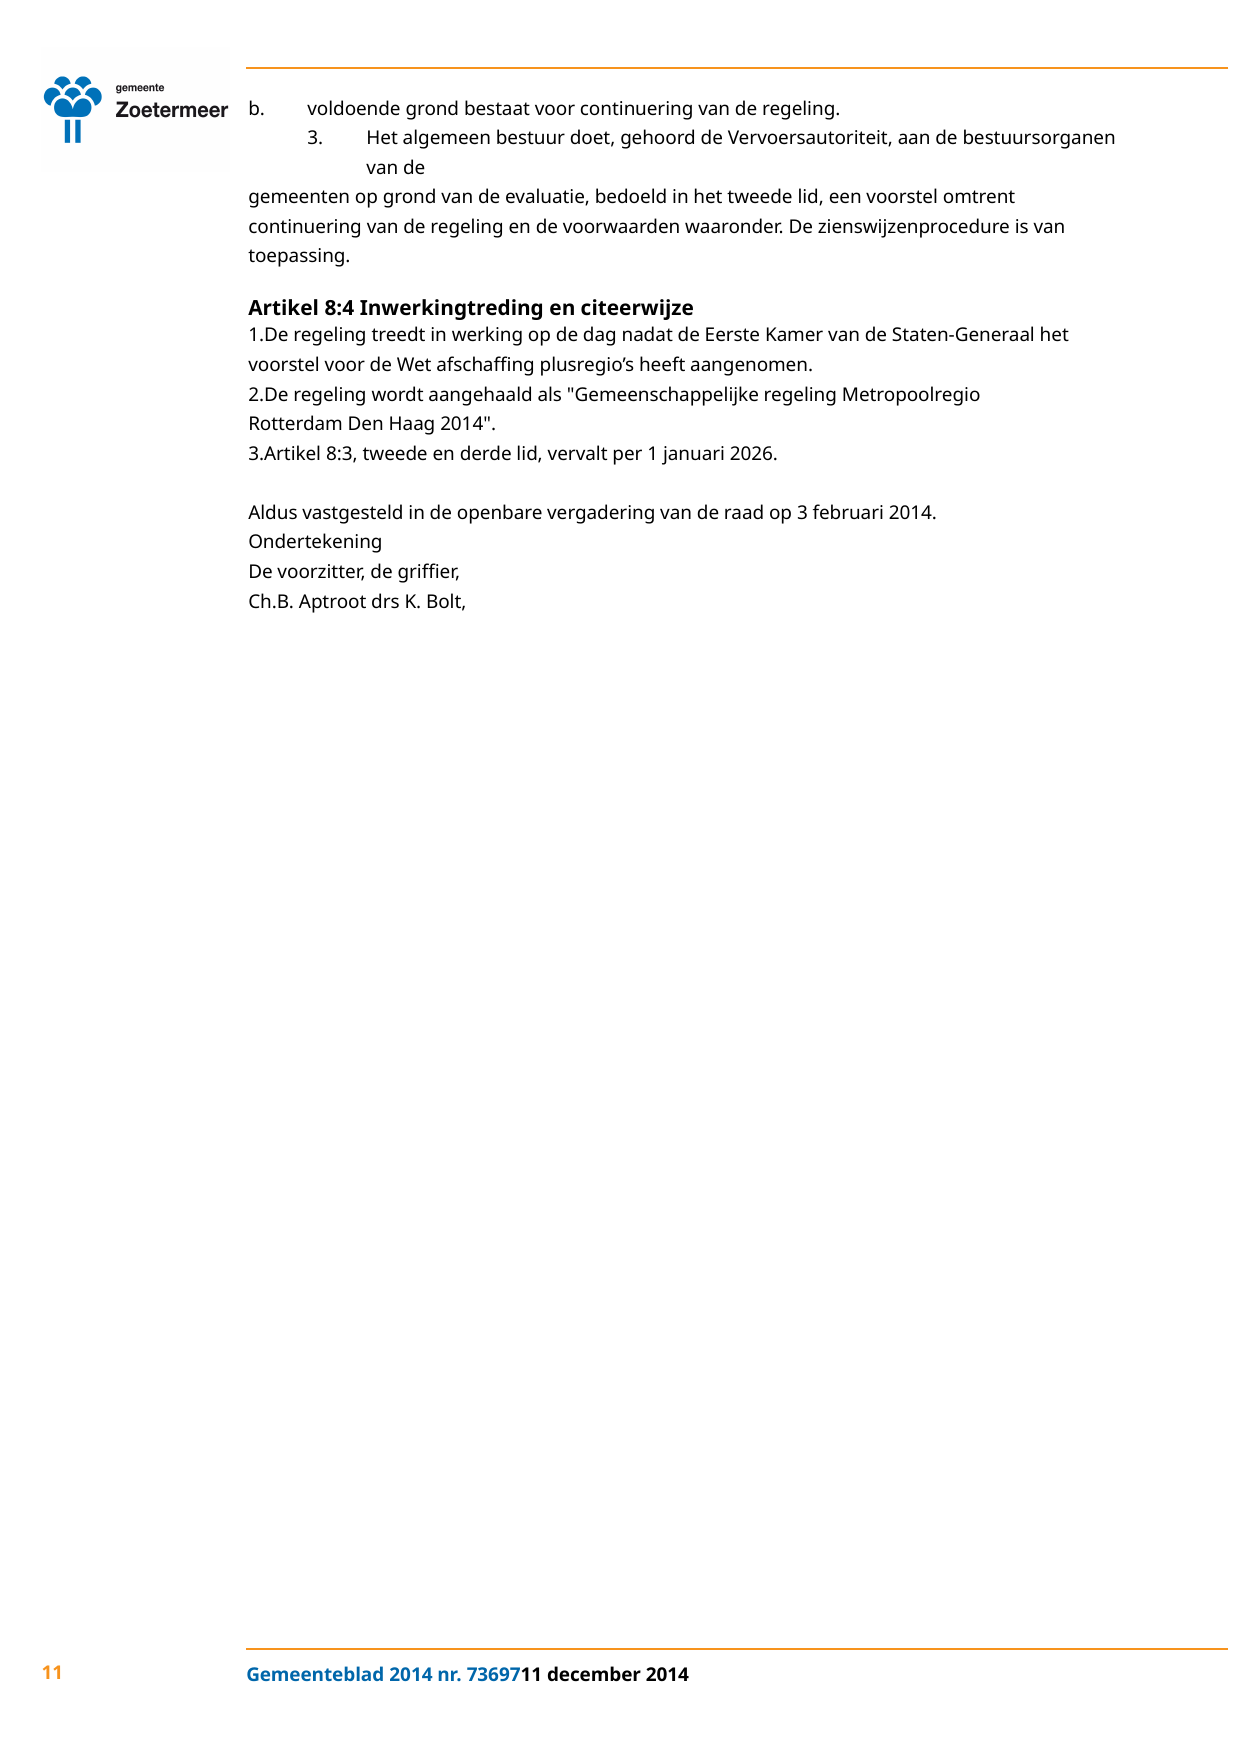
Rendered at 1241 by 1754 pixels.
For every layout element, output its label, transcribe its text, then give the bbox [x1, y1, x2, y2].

picture [41, 47, 231, 172]
text voorstel voor de Wet afschaffing plusregio’s heeft aangenomen. [248, 351, 1152, 377]
text Rotterdam Den Haag 2014". [248, 410, 1152, 436]
text Artikel 8:4 Inwerkingtreding en citeerwijze [248, 293, 1152, 322]
text toepassing. [248, 243, 1152, 268]
text continuering van de regeling en de voorwaarden waaronder. De zienswijzenprocedure is van [248, 213, 1152, 239]
text De voorzitter, de griffier, [248, 558, 1152, 584]
text 2.De regeling wordt aangehaald als "Gemeenschappelijke regeling Metropoolregio [248, 381, 1152, 406]
text gemeenten op grond van de evaluatie, bedoeld in het tweede lid, een voorstel omtrent [248, 183, 1152, 209]
text Ondertekening [248, 529, 1152, 554]
list Het algemeen bestuur doet, gehoord de Vervoersautoriteit, aan de bestuursorganen van de [307, 124, 1152, 180]
text Aldus vastgesteld in de openbare vergadering van de raad op 3 februari 2014. [248, 499, 1152, 525]
list voldoende grond bestaat voor continuering van de regeling. [248, 95, 1152, 121]
text 3.Artikel 8:3, tweede en derde lid, vervalt per 1 januari 2026. [248, 440, 1152, 466]
text Ch.B. Aptroot drs K. Bolt, [248, 588, 1152, 613]
text 1.De regeling treedt in werking op de dag nadat de Eerste Kamer van de Staten-Generaal het [248, 322, 1152, 347]
